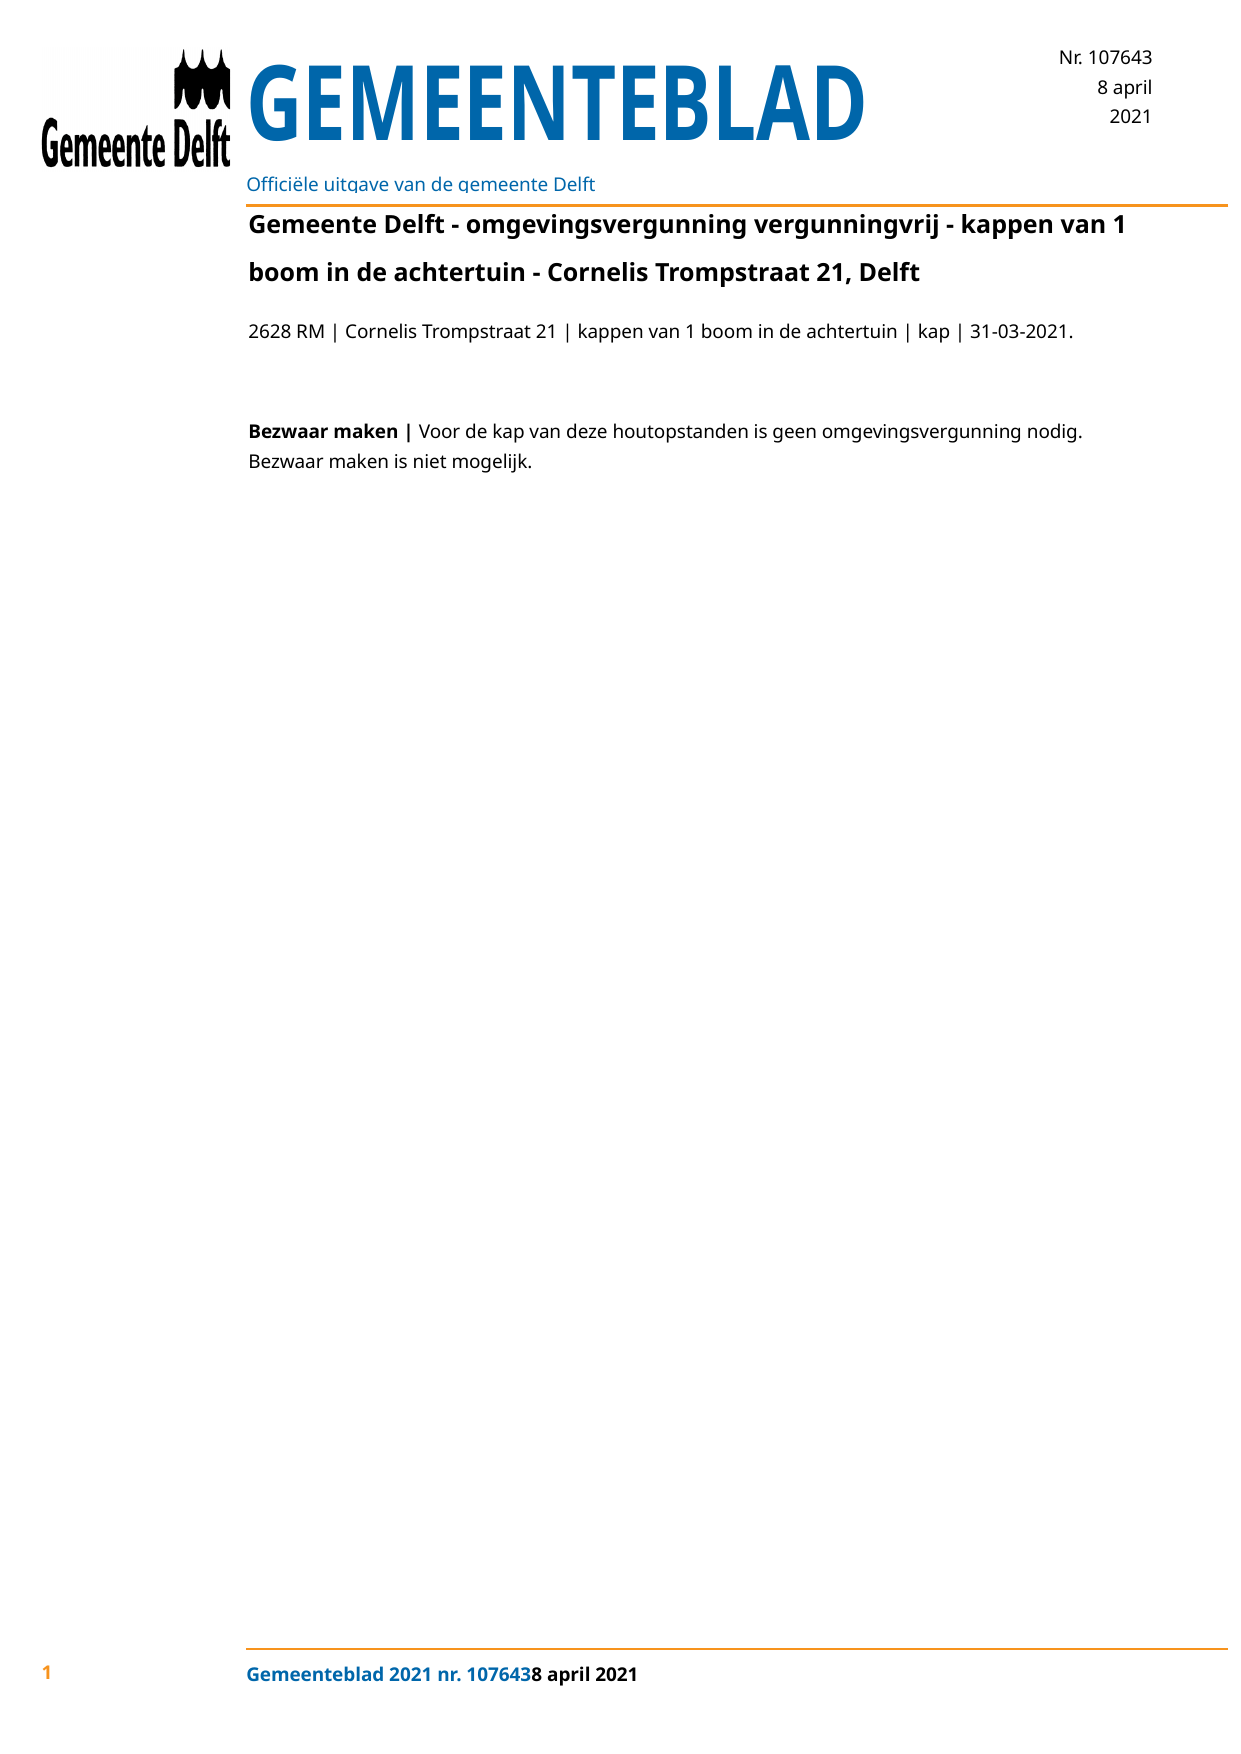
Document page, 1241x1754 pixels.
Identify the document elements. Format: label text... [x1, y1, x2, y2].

text Bezwaar maken | Voor de kap van deze houtopstanden is geen omgevingsvergunning nodig. Bezwaar maken is niet mogelijk. [248, 419, 1152, 474]
text 2628 RM | Cornelis Trompstraat 21 | kappen van 1 boom in de achtertuin | kap | 31-03-2021. [248, 318, 1152, 344]
picture [41, 47, 231, 172]
text Gemeente Delft - omgevingsvergunning vergunningvrij - kappen van 1 boom in de achtertuin - Cornelis Trompstraat 21, Delft [248, 207, 1152, 288]
